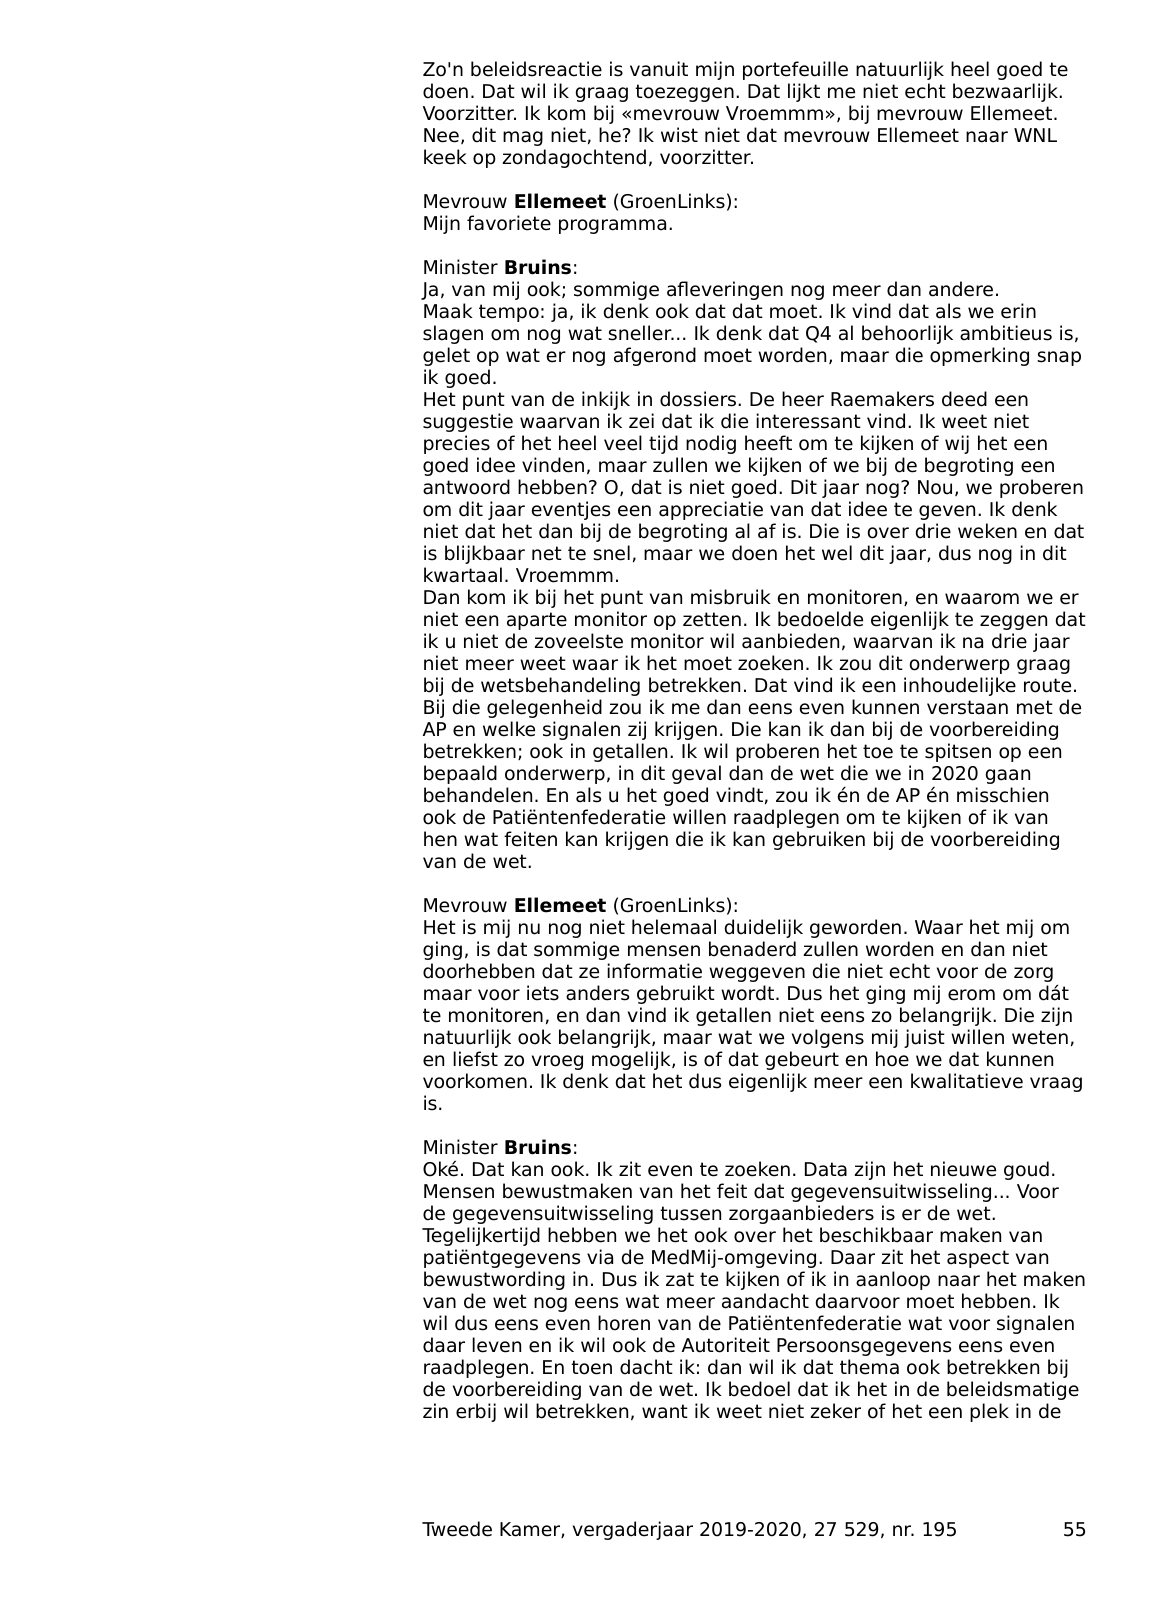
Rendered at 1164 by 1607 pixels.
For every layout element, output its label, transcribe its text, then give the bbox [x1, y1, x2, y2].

text Dan kom ik bij het punt van misbruik en monitoren, en waarom we er niet een aparte monitor op zetten. Ik bedoelde eigenlijk te zeggen dat ik u niet de zoveelste monitor wil aanbieden, waarvan ik na drie jaar niet meer weet waar ik het moet zoeken. Ik zou dit onderwerp graag bij de wetsbehandeling betrekken. Dat vind ik een inhoudelijke route. Bij die gelegenheid zou ik me dan eens even kunnen verstaan met de AP en welke signalen zij krijgen. Die kan ik dan bij de voorbereiding betrekken; ook in getallen. Ik wil proberen het toe te spitsen op een bepaald onderwerp, in dit geval dan de wet die we in 2020 gaan behandelen. En als u het goed vindt, zou ik én de AP én misschien ook de Patiëntenfederatie willen raadplegen om te kijken of ik van hen wat feiten kan krijgen die ik kan gebruiken bij de voorbereiding van de wet. [422, 587, 1087, 873]
text Zo'n beleidsreactie is vanuit mijn portefeuille natuurlijk heel goed te doen. Dat wil ik graag toezeggen. Dat lijkt me niet echt bezwaarlijk. [422, 59, 1087, 103]
text Het is mij nu nog niet helemaal duidelijk geworden. Waar het mij om ging, is dat sommige mensen benaderd zullen worden en dan niet doorhebben dat ze informatie weggeven die niet echt voor de zorg maar voor iets anders gebruikt wordt. Dus het ging mij erom om dát te monitoren, en dan vind ik getallen niet eens zo belangrijk. Die zijn natuurlijk ook belangrijk, maar wat we volgens mij juist willen weten, en liefst zo vroeg mogelijk, is of dat gebeurt en hoe we dat kunnen voorkomen. Ik denk dat het dus eigenlijk meer een kwalitatieve vraag is. [422, 917, 1087, 1115]
text Minister Bruins: [422, 1137, 1087, 1159]
text Mevrouw Ellemeet (GroenLinks): [422, 895, 1087, 917]
text Voorzitter. Ik kom bij «mevrouw Vroemmm», bij mevrouw Ellemeet. Nee, dit mag niet, he? Ik wist niet dat mevrouw Ellemeet naar WNL keek op zondagochtend, voorzitter. [422, 103, 1087, 169]
text Mijn favoriete programma. [422, 213, 1087, 235]
text Maak tempo: ja, ik denk ook dat dat moet. Ik vind dat als we erin slagen om nog wat sneller... Ik denk dat Q4 al behoorlijk ambitieus is, gelet op wat er nog afgerond moet worden, maar die opmerking snap ik goed. [422, 301, 1087, 389]
text Ja, van mij ook; sommige afleveringen nog meer dan andere. [422, 279, 1087, 301]
text Minister Bruins: [422, 257, 1087, 279]
text Het punt van de inkijk in dossiers. De heer Raemakers deed een suggestie waarvan ik zei dat ik die interessant vind. Ik weet niet precies of het heel veel tijd nodig heeft om te kijken of wij het een goed idee vinden, maar zullen we kijken of we bij de begroting een antwoord hebben? O, dat is niet goed. Dit jaar nog? Nou, we proberen om dit jaar eventjes een appreciatie van dat idee te geven. Ik denk niet dat het dan bij de begroting al af is. Die is over drie weken en dat is blijkbaar net te snel, maar we doen het wel dit jaar, dus nog in dit kwartaal. Vroemmm. [422, 389, 1087, 587]
text Mevrouw Ellemeet (GroenLinks): [422, 191, 1087, 213]
text Oké. Dat kan ook. Ik zit even te zoeken. Data zijn het nieuwe goud. Mensen bewustmaken van het feit dat gegevensuitwisseling... Voor de gegevensuitwisseling tussen zorgaanbieders is er de wet. Tegelijkertijd hebben we het ook over het beschikbaar maken van patiëntgegevens via de MedMij-omgeving. Daar zit het aspect van bewustwording in. Dus ik zat te kijken of ik in aanloop naar het maken van de wet nog eens wat meer aandacht daarvoor moet hebben. Ik wil dus eens even horen van de Patiëntenfederatie wat voor signalen daar leven en ik wil ook de Autoriteit Persoonsgegevens eens even raadplegen. En toen dacht ik: dan wil ik dat thema ook betrekken bij de voorbereiding van de wet. Ik bedoel dat ik het in de beleidsmatige zin erbij wil betrekken, want ik weet niet zeker of het een plek in de [422, 1159, 1087, 1423]
